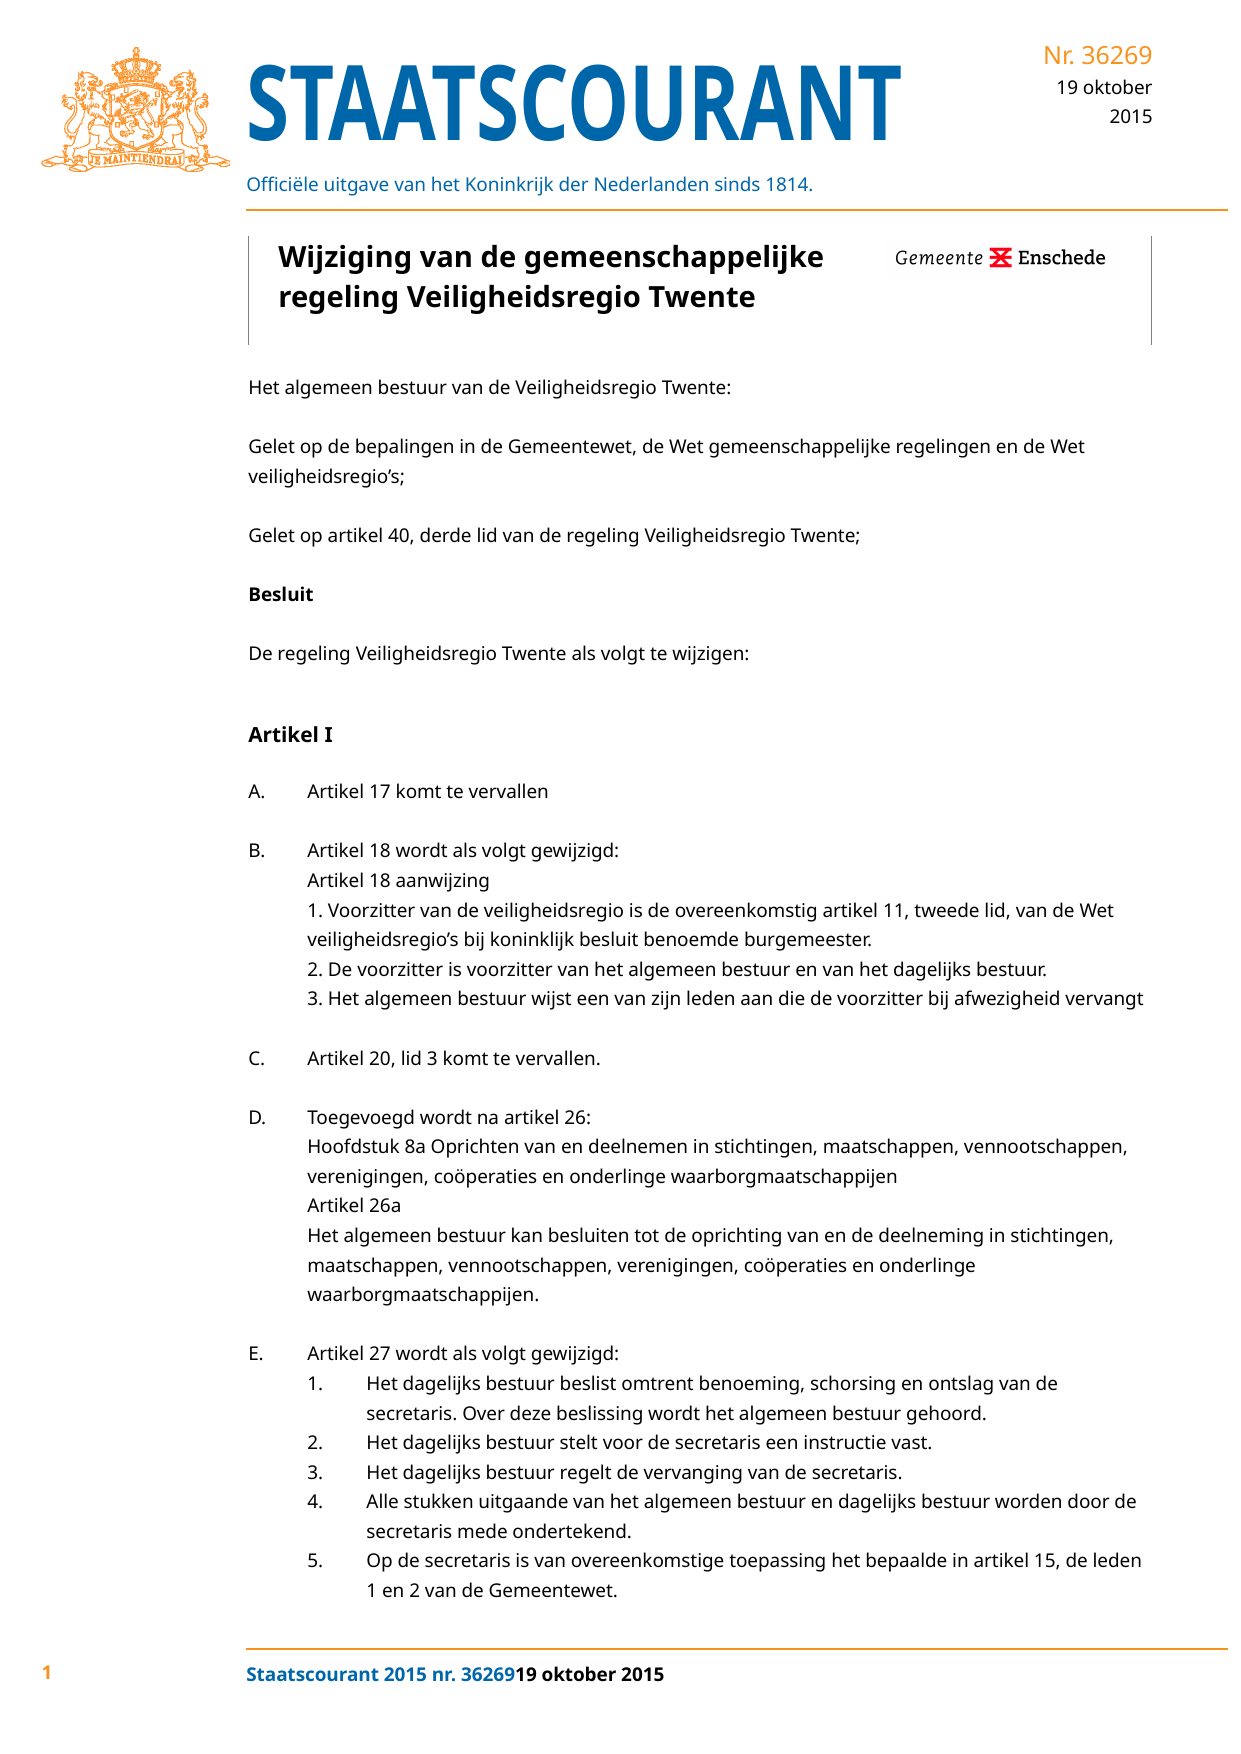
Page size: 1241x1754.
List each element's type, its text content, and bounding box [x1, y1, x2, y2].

list Artikel 26a [248, 1193, 1152, 1218]
list Op de secretaris is van overeenkomstige toepassing het bepaalde in artikel 15, de leden 1 en 2 van de Gemeentewet. [307, 1548, 1152, 1603]
text Artikel I [248, 721, 1152, 749]
list Artikel 20, lid 3 komt te vervallen. [248, 1045, 1152, 1071]
text Gelet op de bepalingen in de Gemeentewet, de Wet gemeenschappelijke regelingen en de Wet veiligheidsregio’s; [248, 433, 1152, 489]
table_header Wijziging van de gemeenschappelijke regeling Veiligheidsregio Twente [249, 236, 850, 345]
picture [882, 236, 1119, 279]
table_header [850, 236, 1151, 345]
text De regeling Veiligheidsregio Twente als volgt te wijzigen: [248, 641, 1152, 666]
list Hoofdstuk 8a Oprichten van en deelnemen in stichtingen, maatschappen, vennootschappen, verenigingen, coöperaties en onderlinge waarborgmaatschappijen [248, 1133, 1152, 1189]
list 2. De voorzitter is voorzitter van het algemeen bestuur en van het dagelijks bestuur. [248, 956, 1152, 982]
list Alle stukken uitgaande van het algemeen bestuur en dagelijks bestuur worden door de secretaris mede ondertekend. [307, 1488, 1152, 1544]
list 1. Voorzitter van de veiligheidsregio is de overeenkomstig artikel 11, tweede lid, van de Wet veiligheidsregio’s bij koninklijk besluit benoemde burgemeester. [248, 897, 1152, 952]
list Toegevoegd wordt na artikel 26: [248, 1104, 1152, 1130]
list Het dagelijks bestuur regelt de vervanging van de secretaris. [307, 1459, 1152, 1485]
text Het algemeen bestuur van de Veiligheidsregio Twente: [248, 374, 1152, 400]
list Artikel 18 aanwijzing [248, 867, 1152, 893]
list Het dagelijks bestuur beslist omtrent benoeming, schorsing en ontslag van de secretaris. Over deze beslissing wordt het algemeen bestuur gehoord. [307, 1370, 1152, 1426]
picture [41, 47, 231, 172]
list Artikel 17 komt te vervallen [248, 778, 1152, 804]
list Het algemeen bestuur kan besluiten tot de oprichting van en de deelneming in stichtingen, maatschappen, vennootschappen, verenigingen, coöperaties en onderlinge waarborgmaatschappijen. [248, 1222, 1152, 1307]
list Artikel 27 wordt als volgt gewijzigd: [248, 1341, 1152, 1366]
list Artikel 18 wordt als volgt gewijzigd: [248, 838, 1152, 863]
list Het dagelijks bestuur stelt voor de secretaris een instructie vast. [307, 1429, 1152, 1455]
list 3. Het algemeen bestuur wijst een van zijn leden aan die de voorzitter bij afwezigheid vervangt [248, 986, 1152, 1011]
text Gelet op artikel 40, derde lid van de regeling Veiligheidsregio Twente; [248, 522, 1152, 548]
text Besluit [248, 581, 1152, 607]
